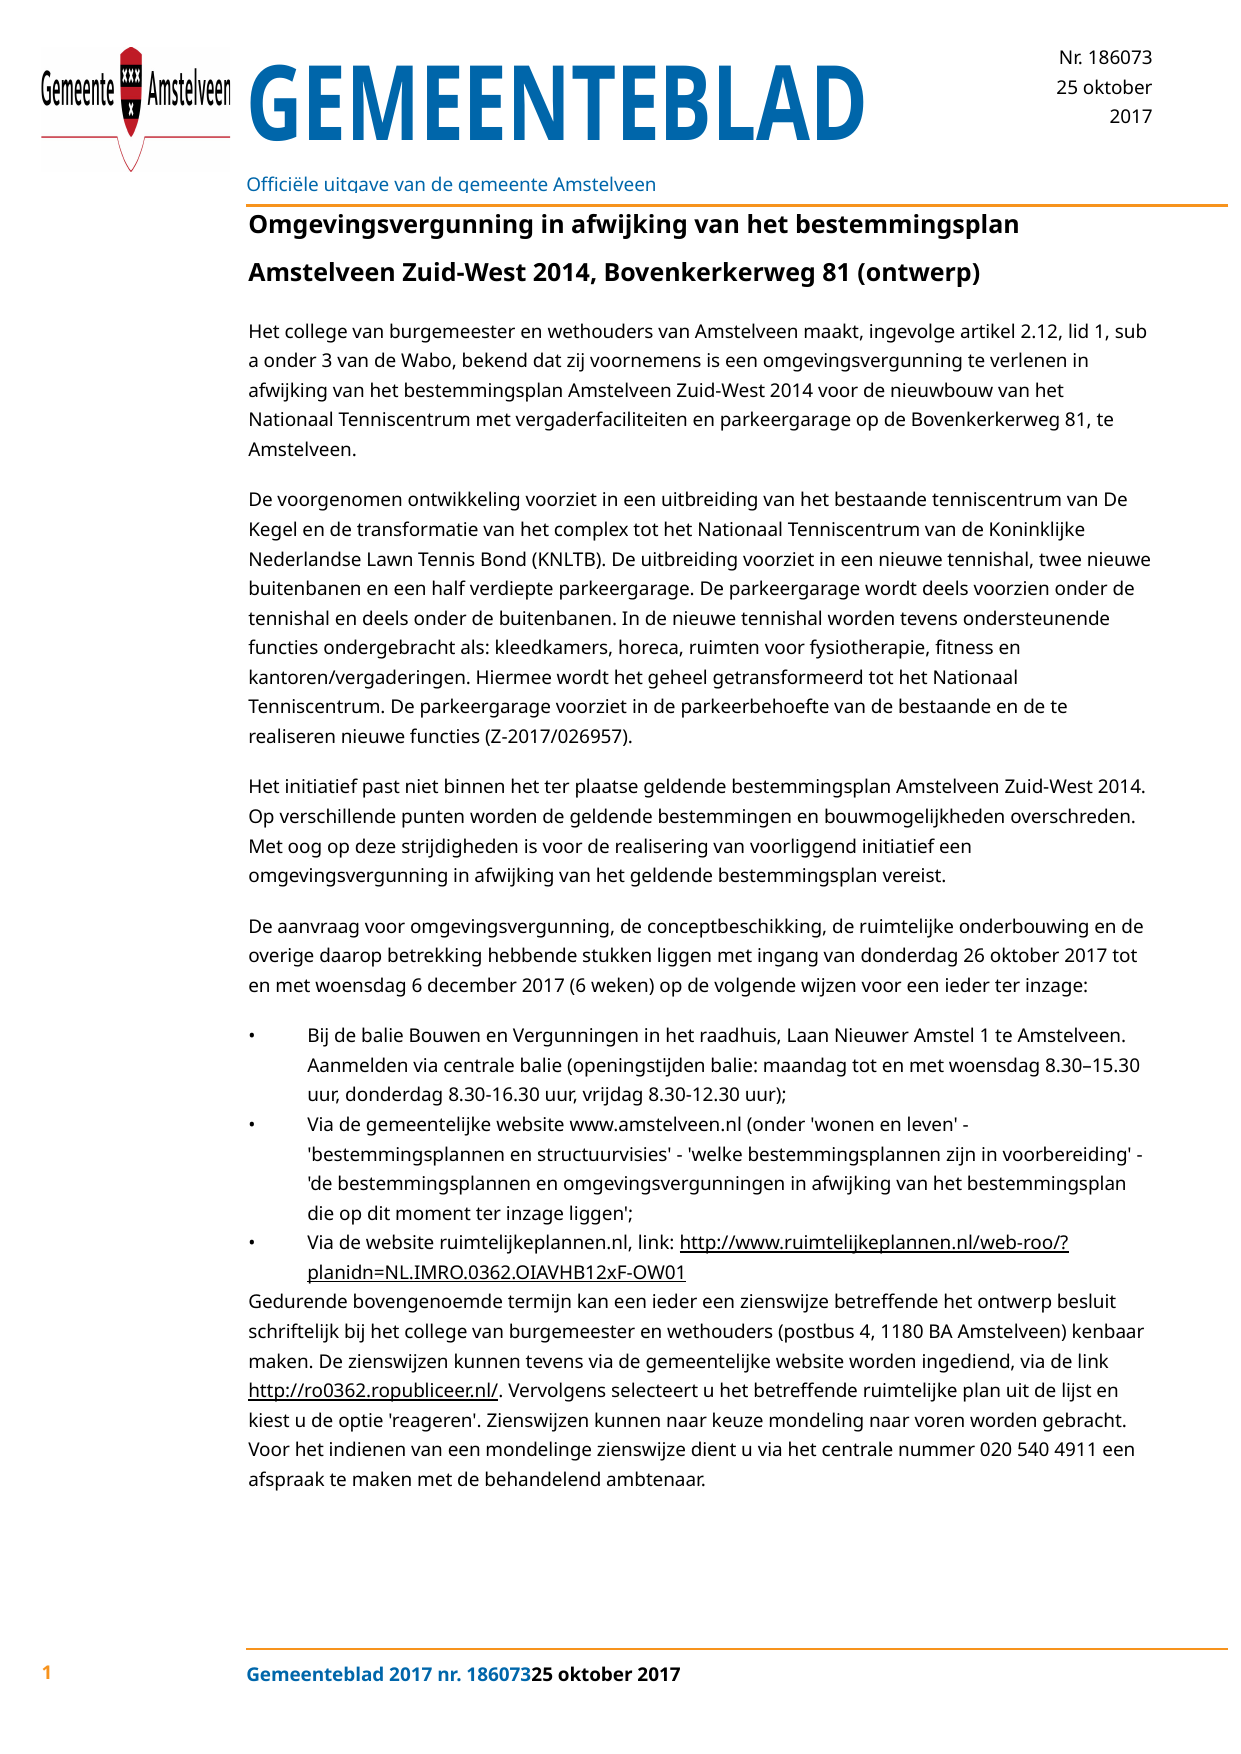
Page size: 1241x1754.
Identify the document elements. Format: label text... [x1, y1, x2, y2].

list Via de website ruimtelijkeplannen.nl, link: http://www.ruimtelijkeplannen.nl/web-roo/?planidn=NL.IMRO.0362.OIAVHB12xF-OW01 [248, 1229, 1152, 1285]
text Omgevingsvergunning in afwijking van het bestemmingsplan Amstelveen Zuid-West 2014, Bovenkerkerweg 81 (ontwerp) [248, 207, 1152, 288]
list Via de gemeentelijke website www.amstelveen.nl (onder 'wonen en leven' - 'bestemmingsplannen en structuurvisies' - 'welke bestemmingsplannen zijn in voorbereiding' - 'de bestemmingsplannen en omgevingsvergunningen in afwijking van het bestemmingsplan die op dit moment ter inzage liggen'; [248, 1111, 1152, 1226]
text Het college van burgemeester en wethouders van Amstelveen maakt, ingevolge artikel 2.12, lid 1, sub a onder 3 van de Wabo, bekend dat zij voornemens is een omgevingsvergunning te verlenen in afwijking van het bestemmingsplan Amstelveen Zuid-West 2014 voor de nieuwbouw van het Nationaal Tenniscentrum met vergaderfaciliteiten en parkeergarage op de Bovenkerkerweg 81, te Amstelveen. [248, 318, 1152, 462]
text Gedurende bovengenoemde termijn kan een ieder een zienswijze betreffende het ontwerp besluit schriftelijk bij het college van burgemeester en wethouders (postbus 4, 1180 BA Amstelveen) kenbaar maken. De zienswijzen kunnen tevens via de gemeentelijke website worden ingediend, via de link http://ro0362.ropubliceer.nl/. Vervolgens selecteert u het betreffende ruimtelijke plan uit de lijst en kiest u de optie 'reageren'. Zienswijzen kunnen naar keuze mondeling naar voren worden gebracht. Voor het indienen van een mondelinge zienswijze dient u via het centrale nummer 020 540 4911 een afspraak te maken met de behandelend ambtenaar. [248, 1289, 1152, 1492]
text De voorgenomen ontwikkeling voorziet in een uitbreiding van het bestaande tenniscentrum van De Kegel en de transformatie van het complex tot het Nationaal Tenniscentrum van de Koninklijke Nederlandse Lawn Tennis Bond (KNLTB). De uitbreiding voorziet in een nieuwe tennishal, twee nieuwe buitenbanen en een half verdiepte parkeergarage. De parkeergarage wordt deels voorzien onder de tennishal en deels onder de buitenbanen. In de nieuwe tennishal worden tevens ondersteunende functies ondergebracht als: kleedkamers, horeca, ruimten voor fysiotherapie, fitness en kantoren/vergaderingen. Hiermee wordt het geheel getransformeerd tot het Nationaal Tenniscentrum. De parkeergarage voorziet in de parkeerbehoefte van de bestaande en de te realiseren nieuwe functies (Z-2017/026957). [248, 487, 1152, 749]
list Bij de balie Bouwen en Vergunningen in het raadhuis, Laan Nieuwer Amstel 1 te Amstelveen. Aanmelden via centrale balie (openingstijden balie: maandag tot en met woensdag 8.30–15.30 uur, donderdag 8.30-16.30 uur, vrijdag 8.30-12.30 uur); [248, 1022, 1152, 1107]
text De aanvraag voor omgevingsvergunning, de conceptbeschikking, de ruimtelijke onderbouwing en de overige daarop betrekking hebbende stukken liggen met ingang van donderdag 26 oktober 2017 tot en met woensdag 6 december 2017 (6 weken) op de volgende wijzen voor een ieder ter inzage: [248, 913, 1152, 998]
picture [41, 47, 231, 172]
text Het initiatief past niet binnen het ter plaatse geldende bestemmingsplan Amstelveen Zuid-West 2014. Op verschillende punten worden de geldende bestemmingen en bouwmogelijkheden overschreden. Met oog op deze strijdigheden is voor de realisering van voorliggend initiatief een omgevingsvergunning in afwijking van het geldende bestemmingsplan vereist. [248, 774, 1152, 888]
